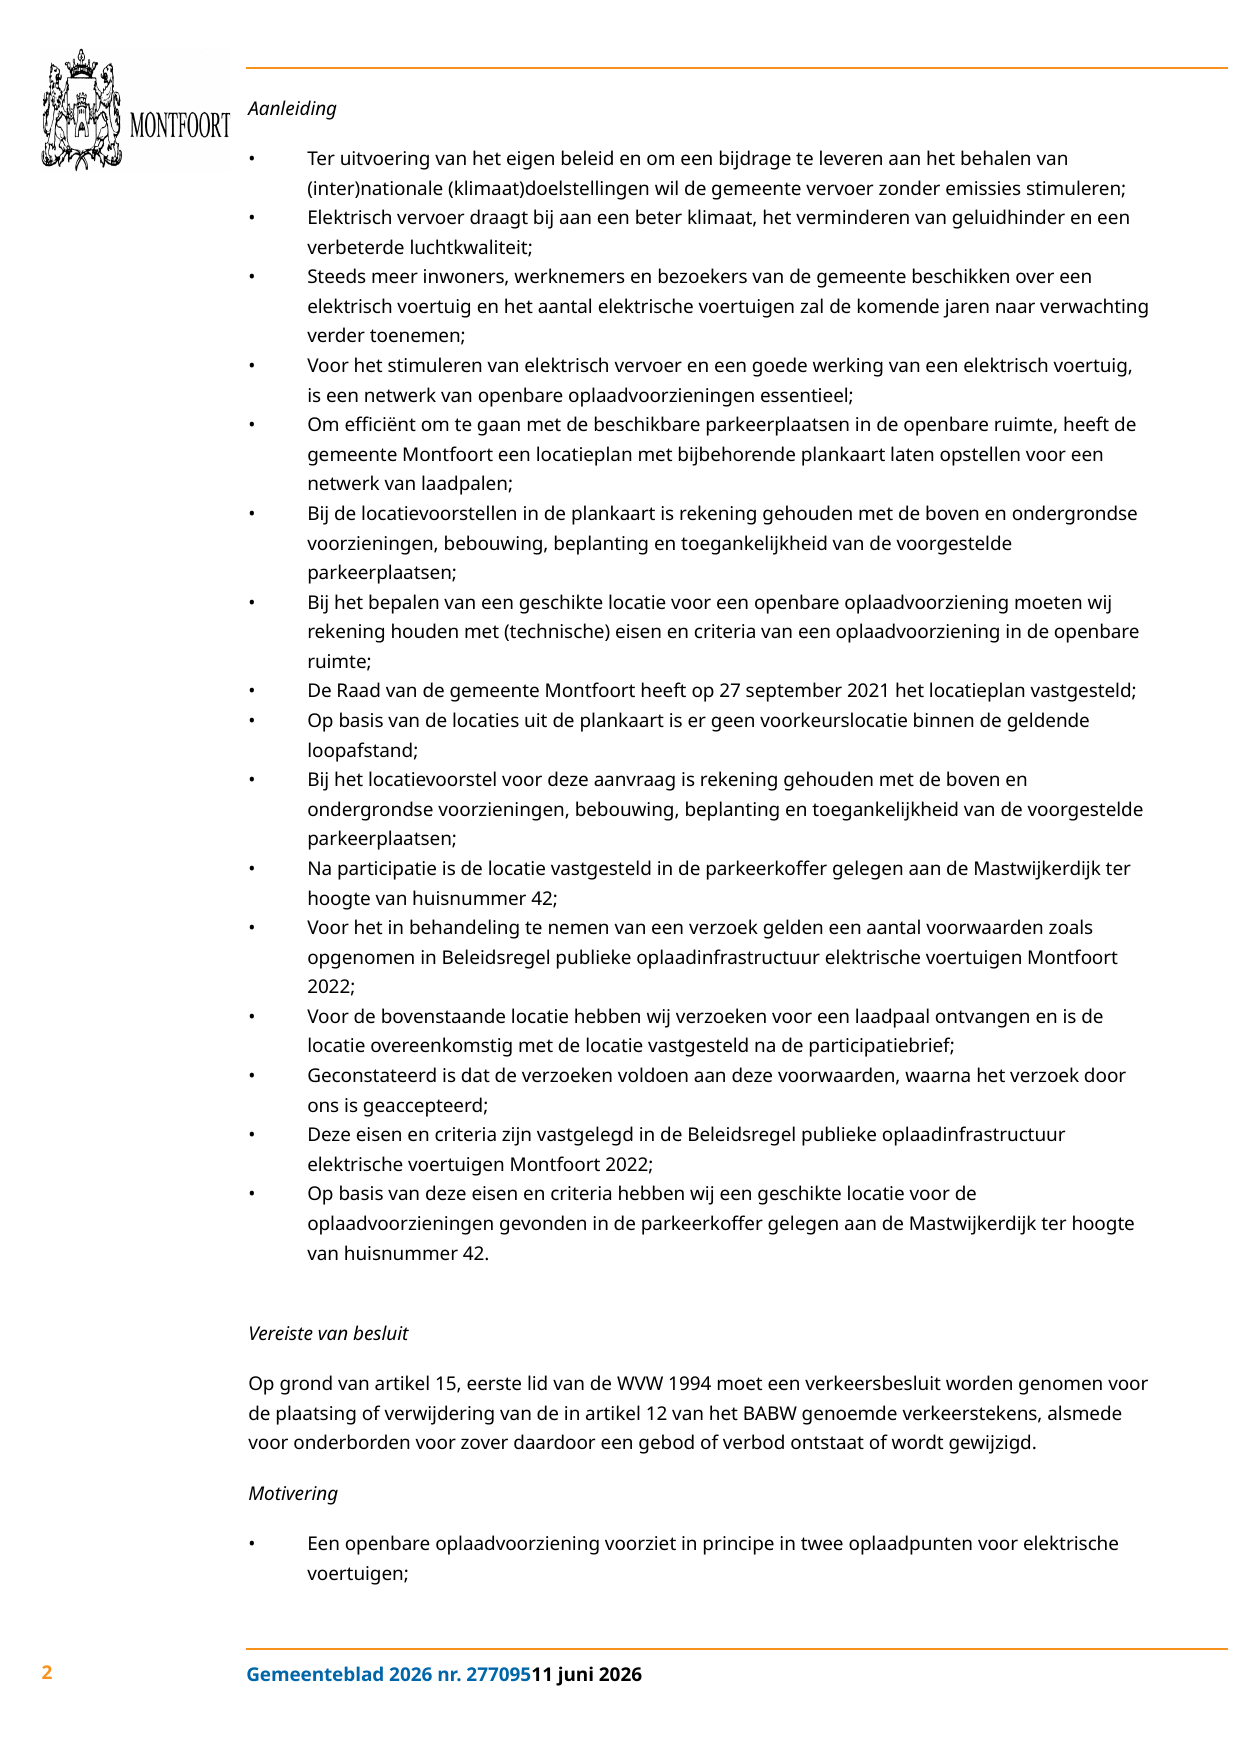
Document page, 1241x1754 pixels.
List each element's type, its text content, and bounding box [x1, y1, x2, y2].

list Voor het stimuleren van elektrisch vervoer en een goede werking van een elektrisch voertuig, is een netwerk van openbare oplaadvoorzieningen essentieel; [248, 352, 1152, 408]
text Motivering [248, 1480, 1152, 1506]
picture [41, 47, 231, 172]
list Voor de bovenstaande locatie hebben wij verzoeken voor een laadpaal ontvangen en is de locatie overeenkomstig met de locatie vastgesteld na de participatiebrief; [248, 1003, 1152, 1058]
list Een openbare oplaadvoorziening voorziet in principe in twee oplaadpunten voor elektrische voertuigen; [248, 1530, 1152, 1586]
list Na participatie is de locatie vastgesteld in de parkeerkoffer gelegen aan de Mastwijkerdijk ter hoogte van huisnummer 42; [248, 855, 1152, 911]
list Bij het bepalen van een geschikte locatie voor een openbare oplaadvoorziening moeten wij rekening houden met (technische) eisen en criteria van een oplaadvoorziening in de openbare ruimte; [248, 589, 1152, 674]
list Bij het locatievoorstel voor deze aanvraag is rekening gehouden met de boven en ondergrondse voorzieningen, bebouwing, beplanting en toegankelijkheid van de voorgestelde parkeerplaatsen; [248, 766, 1152, 851]
list Steeds meer inwoners, werknemers en bezoekers van de gemeente beschikken over een elektrisch voertuig en het aantal elektrische voertuigen zal de komende jaren naar verwachting verder toenemen; [248, 263, 1152, 348]
list De Raad van de gemeente Montfoort heeft op 27 september 2021 het locatieplan vastgesteld; [248, 678, 1152, 703]
list Elektrisch vervoer draagt bij aan een beter klimaat, het verminderen van geluidhinder en een verbeterde luchtkwaliteit; [248, 204, 1152, 260]
list Voor het in behandeling te nemen van een verzoek gelden een aantal voorwaarden zoals opgenomen in Beleidsregel publieke oplaadinfrastructuur elektrische voertuigen Montfoort 2022; [248, 914, 1152, 999]
list Geconstateerd is dat de verzoeken voldoen aan deze voorwaarden, waarna het verzoek door ons is geaccepteerd; [248, 1062, 1152, 1118]
text Op grond van artikel 15, eerste lid van de WVW 1994 moet een verkeersbesluit worden genomen voor de plaatsing of verwijdering van de in artikel 12 van het BABW genoemde verkeerstekens, alsmede voor onderborden voor zover daardoor een gebod of verbod ontstaat of wordt gewijzigd. [248, 1370, 1152, 1455]
list Om efficiënt om te gaan met de beschikbare parkeerplaatsen in de openbare ruimte, heeft de gemeente Montfoort een locatieplan met bijbehorende plankaart laten opstellen voor een netwerk van laadpalen; [248, 411, 1152, 496]
list Op basis van de locaties uit de plankaart is er geen voorkeurslocatie binnen de geldende loopafstand; [248, 707, 1152, 763]
text Vereiste van besluit [248, 1320, 1152, 1346]
text Aanleiding [248, 95, 1152, 121]
list Ter uitvoering van het eigen beleid en om een bijdrage te leveren aan het behalen van (inter)nationale (klimaat)doelstellingen wil de gemeente vervoer zonder emissies stimuleren; [248, 145, 1152, 201]
list Deze eisen en criteria zijn vastgelegd in de Beleidsregel publieke oplaadinfrastructuur elektrische voertuigen Montfoort 2022; [248, 1121, 1152, 1177]
list Op basis van deze eisen en criteria hebben wij een geschikte locatie voor de oplaadvoorzieningen gevonden in de parkeerkoffer gelegen aan de Mastwijkerdijk ter hoogte van huisnummer 42. [248, 1181, 1152, 1266]
list Bij de locatievoorstellen in de plankaart is rekening gehouden met de boven en ondergrondse voorzieningen, bebouwing, beplanting en toegankelijkheid van de voorgestelde parkeerplaatsen; [248, 500, 1152, 585]
